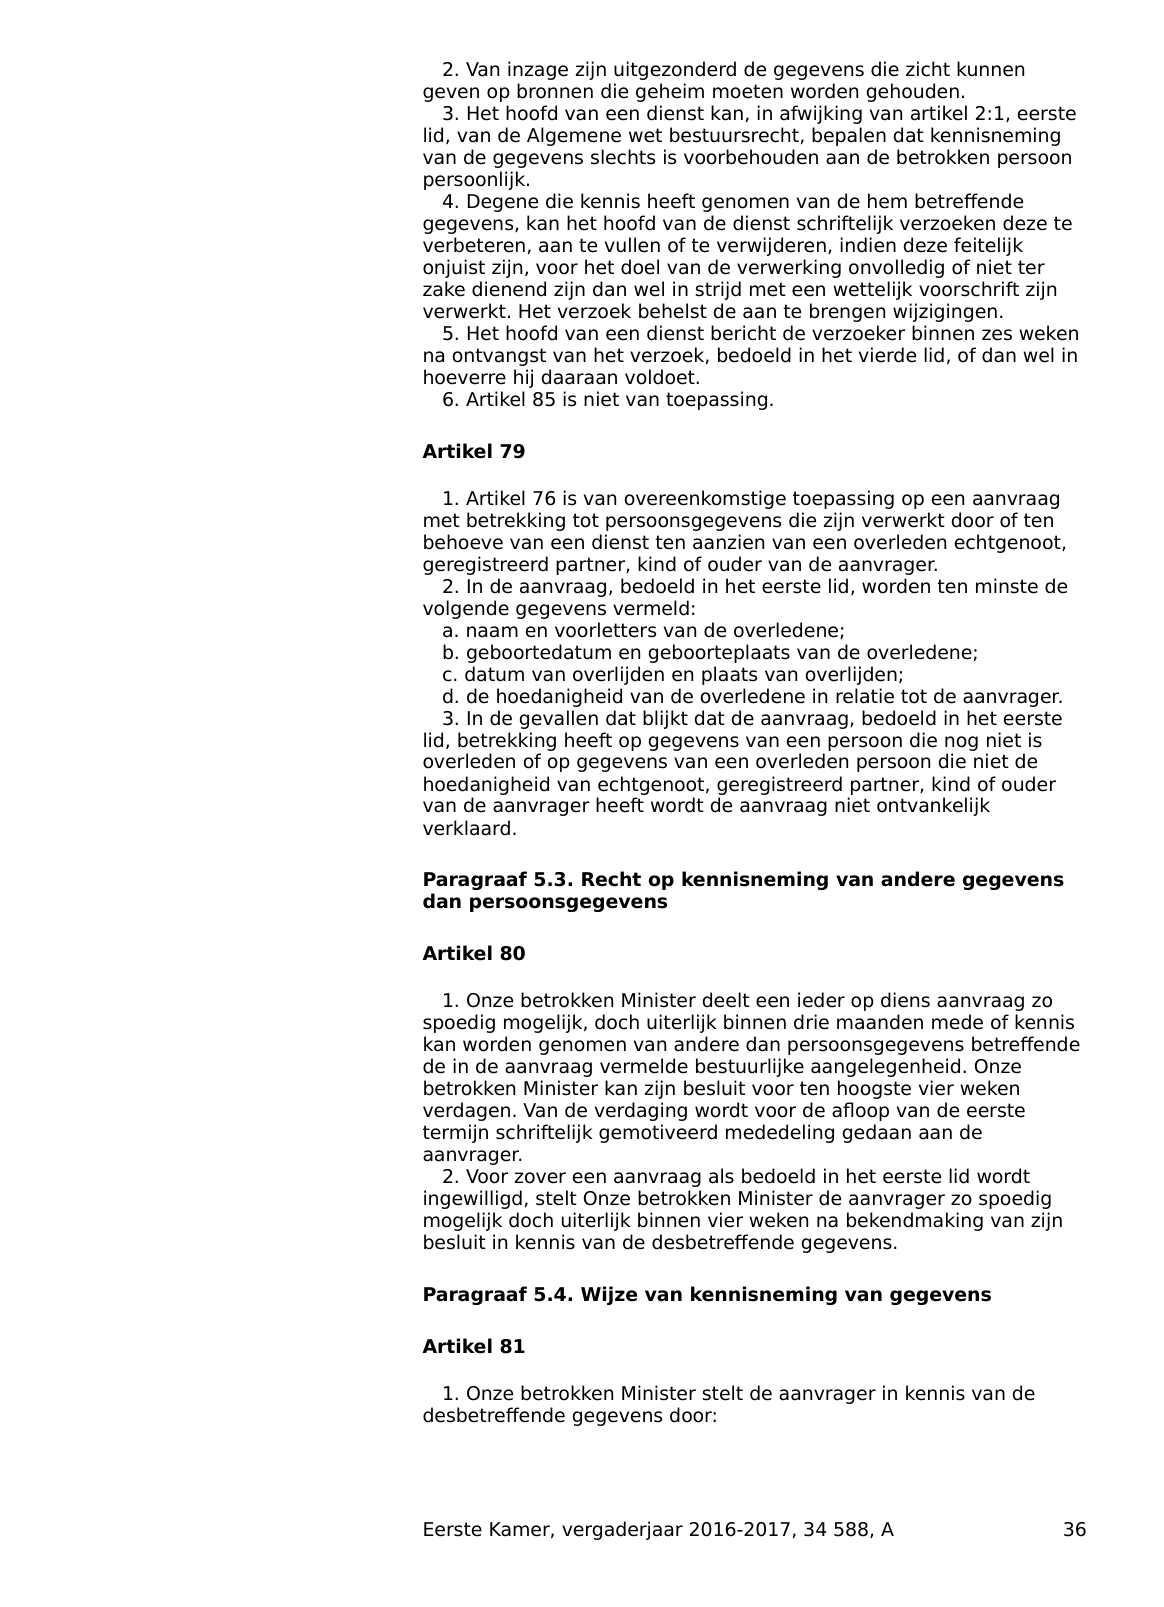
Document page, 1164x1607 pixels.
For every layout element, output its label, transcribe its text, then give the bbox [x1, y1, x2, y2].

text d. de hoedanigheid van de overledene in relatie tot de aanvrager. [422, 686, 1087, 707]
subtitle Artikel 80 [422, 943, 1087, 965]
text b. geboortedatum en geboorteplaats van de overledene; [422, 642, 1087, 663]
text 1. Onze betrokken Minister deelt een ieder op diens aanvraag zo spoedig mogelijk, doch uiterlijk binnen drie maanden mede of kennis kan worden genomen van andere dan persoonsgegevens betreffende de in de aanvraag vermelde bestuurlijke aangelegenheid. Onze betrokken Minister kan zijn besluit voor ten hoogste vier weken verdagen. Van de verdaging wordt voor de afloop van de eerste termijn schriftelijk gemotiveerd mededeling gedaan aan de aanvrager. [422, 990, 1087, 1166]
subtitle Artikel 79 [422, 441, 1087, 463]
text a. naam en voorletters van de overledene; [422, 619, 1087, 642]
subtitle Paragraaf 5.4. Wijze van kennisneming van gegevens [422, 1284, 1087, 1306]
text 1. Onze betrokken Minister stelt de aanvrager in kennis van de desbetreffende gegevens door: [422, 1383, 1087, 1427]
subtitle Paragraaf 5.3. Recht op kennisneming van andere gegevens dan persoonsgegevens [422, 869, 1087, 913]
text c. datum van overlijden en plaats van overlijden; [422, 663, 1087, 686]
text 1. Artikel 76 is van overeenkomstige toepassing op een aanvraag met betrekking tot persoonsgegevens die zijn verwerkt door of ten behoeve van een dienst ten aanzien van een overleden echtgenoot, geregistreerd partner, kind of ouder van de aanvrager. [422, 488, 1087, 576]
text 2. Van inzage zijn uitgezonderd de gegevens die zicht kunnen geven op bronnen die geheim moeten worden gehouden. [422, 59, 1087, 103]
subtitle Artikel 81 [422, 1336, 1087, 1358]
text 2. In de aanvraag, bedoeld in het eerste lid, worden ten minste de volgende gegevens vermeld: [422, 576, 1087, 619]
text 3. Het hoofd van een dienst kan, in afwijking van artikel 2:1, eerste lid, van de Algemene wet bestuursrecht, bepalen dat kennisneming van de gegevens slechts is voorbehouden aan de betrokken persoon persoonlijk. [422, 103, 1087, 191]
text 5. Het hoofd van een dienst bericht de verzoeker binnen zes weken na ontvangst van het verzoek, bedoeld in het vierde lid, of dan wel in hoeverre hij daaraan voldoet. [422, 323, 1087, 389]
text 6. Artikel 85 is niet van toepassing. [422, 389, 1087, 411]
text 3. In de gevallen dat blijkt dat de aanvraag, bedoeld in het eerste lid, betrekking heeft op gegevens van een persoon die nog niet is overleden of op gegevens van een overleden persoon die niet de hoedanigheid van echtgenoot, geregistreerd partner, kind of ouder van de aanvrager heeft wordt de aanvraag niet ontvankelijk verklaard. [422, 707, 1087, 839]
text 2. Voor zover een aanvraag als bedoeld in het eerste lid wordt ingewilligd, stelt Onze betrokken Minister de aanvrager zo spoedig mogelijk doch uiterlijk binnen vier weken na bekendmaking van zijn besluit in kennis van de desbetreffende gegevens. [422, 1166, 1087, 1254]
text 4. Degene die kennis heeft genomen van de hem betreffende gegevens, kan het hoofd van de dienst schriftelijk verzoeken deze te verbeteren, aan te vullen of te verwijderen, indien deze feitelijk onjuist zijn, voor het doel van de verwerking onvolledig of niet ter zake dienend zijn dan wel in strijd met een wettelijk voorschrift zijn verwerkt. Het verzoek behelst de aan te brengen wijzigingen. [422, 191, 1087, 323]
